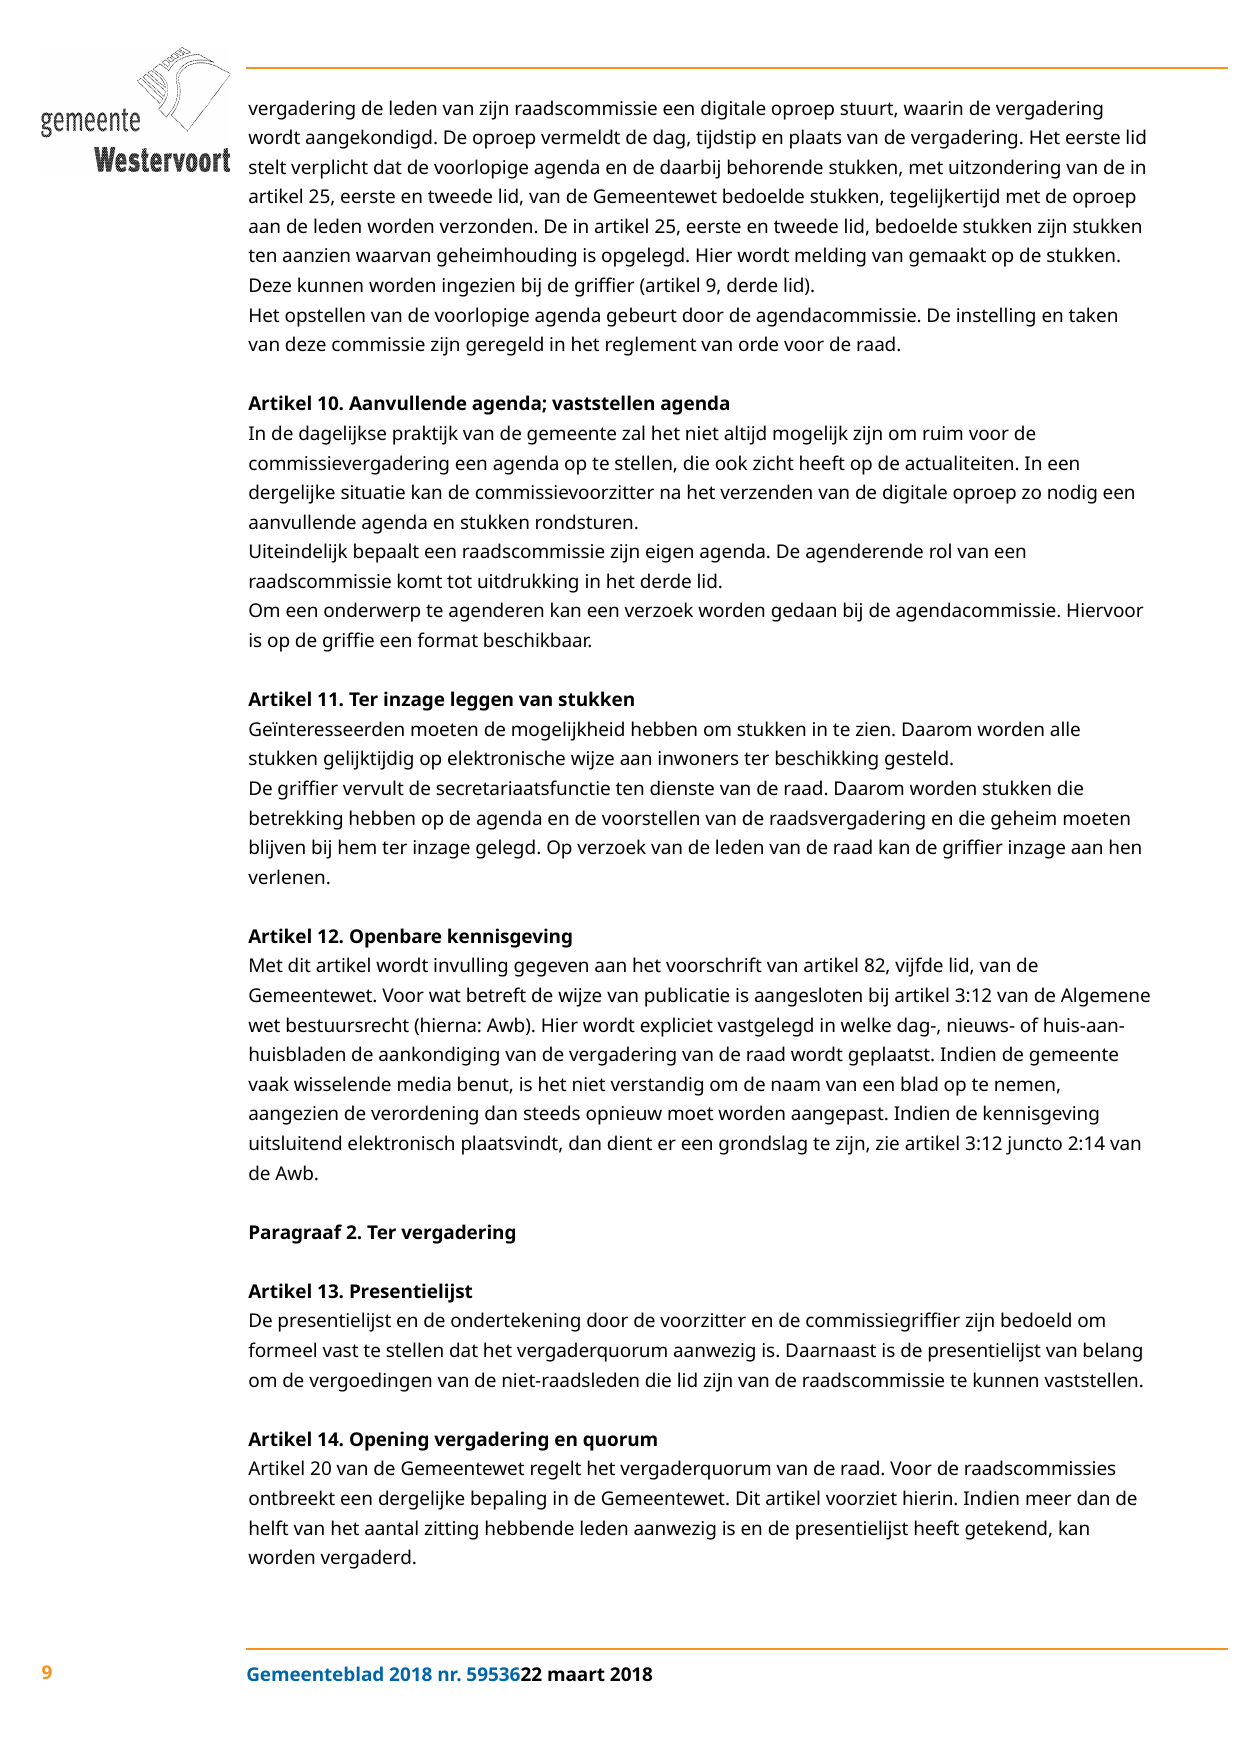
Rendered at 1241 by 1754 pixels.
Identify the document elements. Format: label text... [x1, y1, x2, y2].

text Uiteindelijk bepaalt een raadscommissie zijn eigen agenda. De agenderende rol van een raadscommissie komt tot uitdrukking in het derde lid. [248, 538, 1152, 594]
text Artikel 14. Opening vergadering en quorum [248, 1426, 1152, 1452]
text vergadering de leden van zijn raadscommissie een digitale oproep stuurt, waarin de vergadering wordt aangekondigd. De oproep vermeldt de dag, tijdstip en plaats van de vergadering. Het eerste lid stelt verplicht dat de voorlopige agenda en de daarbij behorende stukken, met uitzondering van de in artikel 25, eerste en tweede lid, van de Gemeentewet bedoelde stukken, tegelijkertijd met de oproep aan de leden worden verzonden. De in artikel 25, eerste en tweede lid, bedoelde stukken zijn stukken ten aanzien waarvan geheimhouding is opgelegd. Hier wordt melding van gemaakt op de stukken. Deze kunnen worden ingezien bij de griffier (artikel 9, derde lid). [248, 95, 1152, 298]
text Artikel 12. Openbare kennisgeving [248, 923, 1152, 949]
text Artikel 20 van de Gemeentewet regelt het vergaderquorum van de raad. Voor de raadscommissies ontbreekt een dergelijke bepaling in de Gemeentewet. Dit artikel voorziet hierin. Indien meer dan de helft van het aantal zitting hebbende leden aanwezig is en de presentielijst heeft getekend, kan worden vergaderd. [248, 1456, 1152, 1570]
text De griffier vervult de secretariaatsfunctie ten dienste van de raad. Daarom worden stukken die betrekking hebben op de agenda en de voorstellen van de raadsvergadering en die geheim moeten blijven bij hem ter inzage gelegd. Op verzoek van de leden van de raad kan de griffier inzage aan hen verlenen. [248, 775, 1152, 890]
text Geïnteresseerden moeten de mogelijkheid hebben om stukken in te zien. Daarom worden alle stukken gelijktijdig op elektronische wijze aan inwoners ter beschikking gesteld. [248, 716, 1152, 771]
text Om een onderwerp te agenderen kan een verzoek worden gedaan bij de agendacommissie. Hiervoor is op de griffie een format beschikbaar. [248, 598, 1152, 653]
text In de dagelijkse praktijk van de gemeente zal het niet altijd mogelijk zijn om ruim voor de commissievergadering een agenda op te stellen, die ook zicht heeft op de actualiteiten. In een dergelijke situatie kan de commissievoorzitter na het verzenden van de digitale oproep zo nodig een aanvullende agenda en stukken rondsturen. [248, 420, 1152, 535]
picture [41, 47, 231, 172]
text Artikel 13. Presentielijst [248, 1278, 1152, 1304]
text Artikel 11. Ter inzage leggen van stukken [248, 686, 1152, 712]
text Artikel 10. Aanvullende agenda; vaststellen agenda [248, 391, 1152, 416]
text Het opstellen van de voorlopige agenda gebeurt door de agendacommissie. De instelling en taken van deze commissie zijn geregeld in het reglement van orde voor de raad. [248, 302, 1152, 357]
text De presentielijst en de ondertekening door de voorzitter en de commissiegriffier zijn bedoeld om formeel vast te stellen dat het vergaderquorum aanwezig is. Daarnaast is de presentielijst van belang om de vergoedingen van de niet-raadsleden die lid zijn van de raadscommissie te kunnen vaststellen. [248, 1308, 1152, 1393]
text Met dit artikel wordt invulling gegeven aan het voorschrift van artikel 82, vijfde lid, van de Gemeentewet. Voor wat betreft de wijze van publicatie is aangesloten bij artikel 3:12 van de Algemene wet bestuursrecht (hierna: Awb). Hier wordt expliciet vastgelegd in welke dag-, nieuws- of huis-aan-huisbladen de aankondiging van de vergadering van de raad wordt geplaatst. Indien de gemeente vaak wisselende media benut, is het niet verstandig om de naam van een blad op te nemen, aangezien de verordening dan steeds opnieuw moet worden aangepast. Indien de kennisgeving uitsluitend elektronisch plaatsvindt, dan dient er een grondslag te zijn, zie artikel 3:12 juncto 2:14 van de Awb. [248, 953, 1152, 1186]
text Paragraaf 2. Ter vergadering [248, 1219, 1152, 1245]
